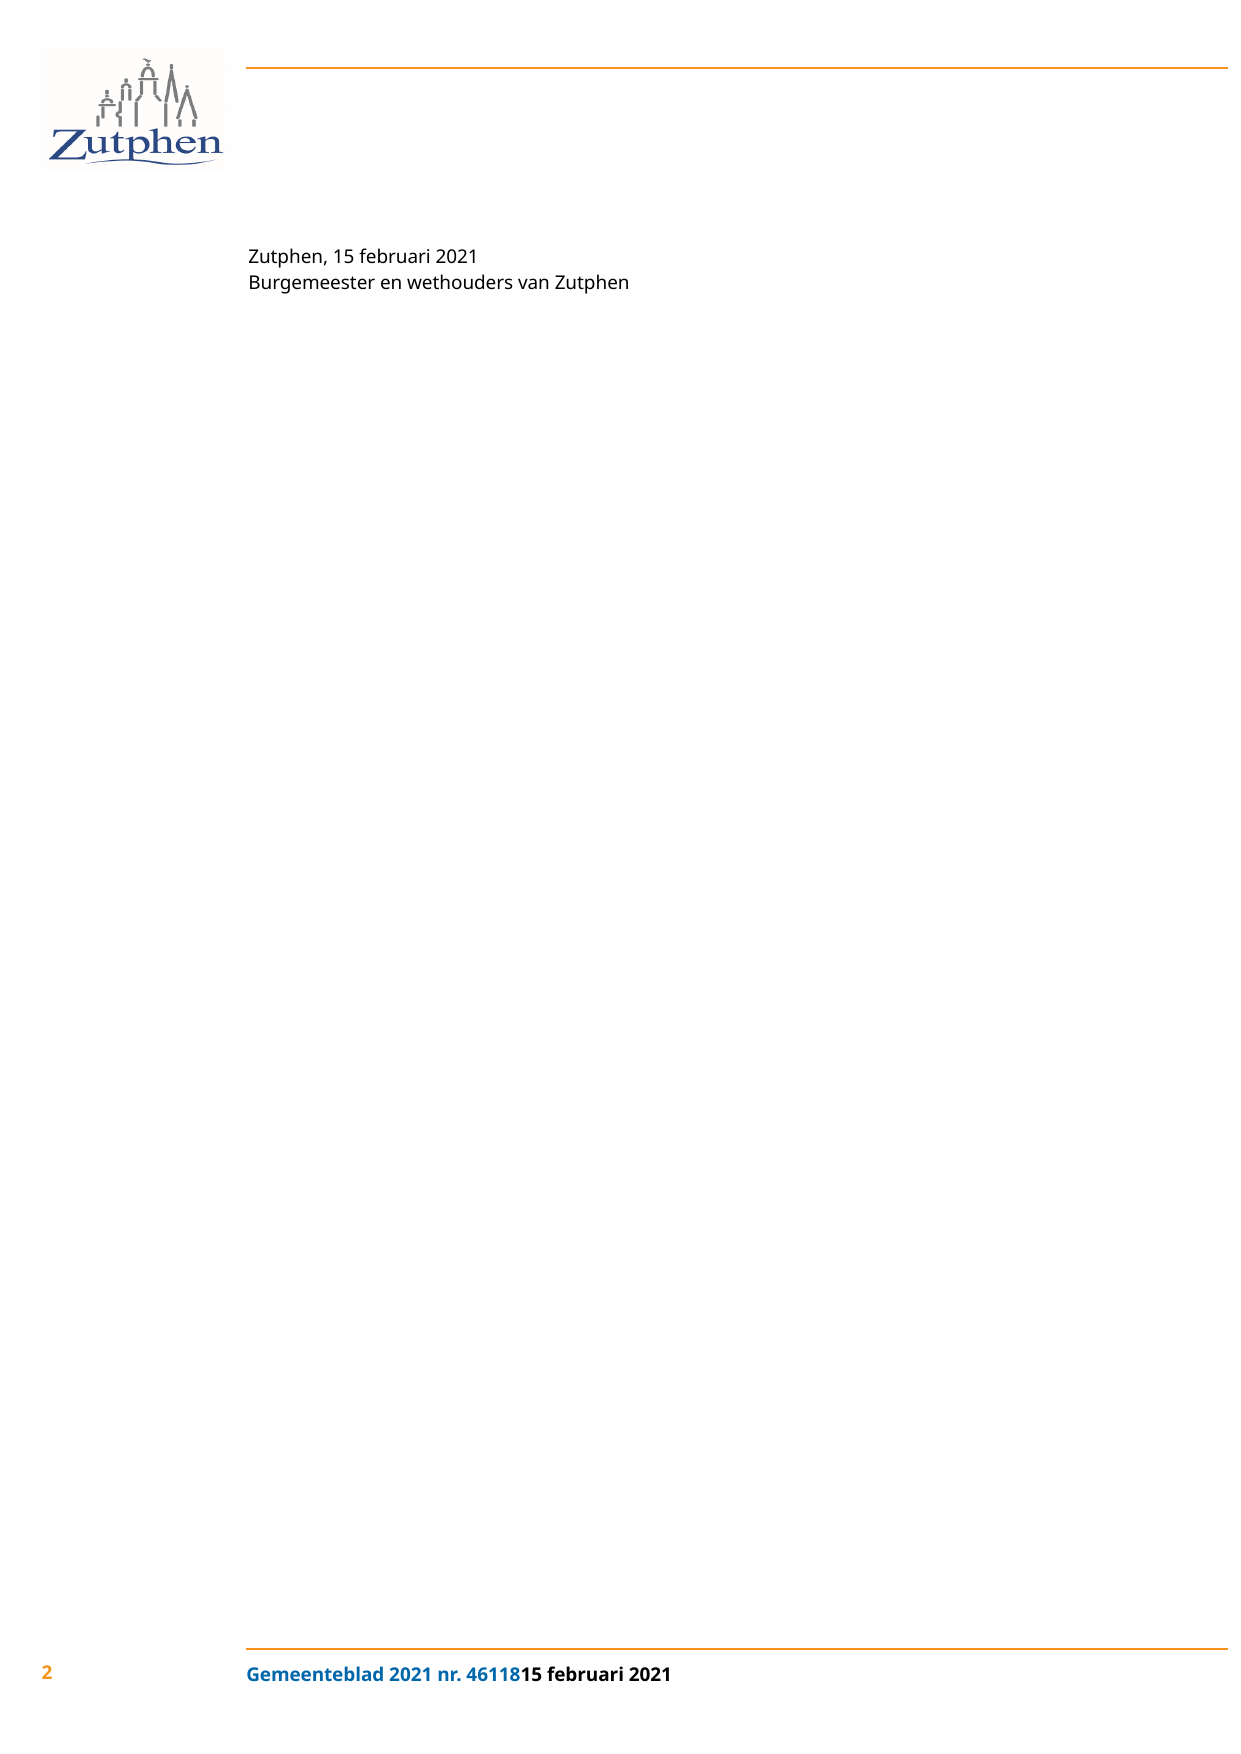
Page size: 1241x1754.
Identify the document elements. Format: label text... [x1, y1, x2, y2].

text Burgemeester en wethouders van Zutphen [248, 269, 1152, 295]
picture [41, 47, 231, 172]
text Zutphen, 15 februari 2021 [248, 243, 1152, 269]
